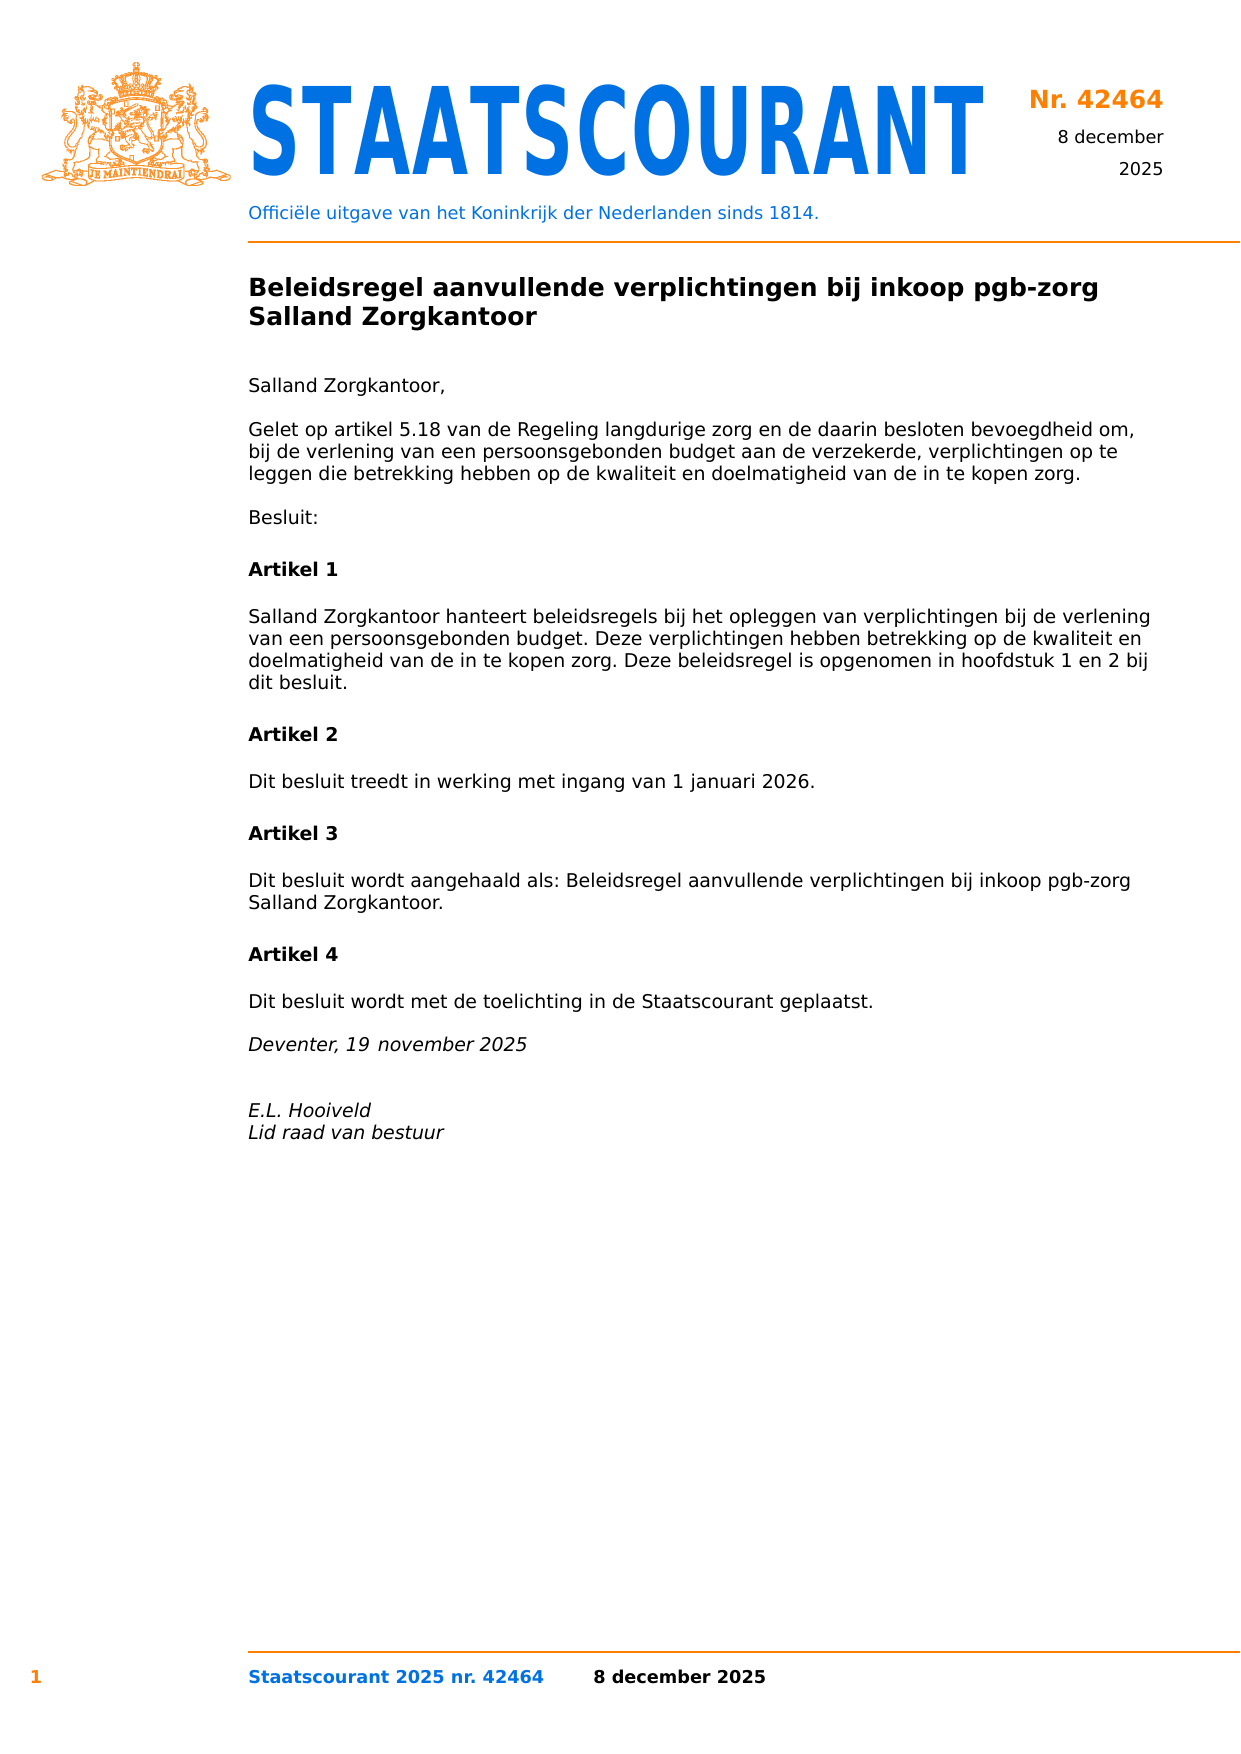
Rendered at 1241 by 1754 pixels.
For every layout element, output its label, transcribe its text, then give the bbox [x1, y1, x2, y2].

text Deventer, 19 november 2025 [248, 1034, 1163, 1056]
subtitle Artikel 2 [248, 724, 1163, 746]
text Salland Zorgkantoor hanteert beleidsregels bij het opleggen van verplichtingen bij de verlening van een persoonsgebonden budget. Deze verplichtingen hebben betrekking op de kwaliteit en doelmatigheid van de in te kopen zorg. Deze beleidsregel is opgenomen in hoofdstuk 1 en 2 bij dit besluit. [248, 606, 1163, 694]
text Salland Zorgkantoor, [248, 375, 1163, 397]
text Besluit: [248, 507, 1163, 529]
subtitle Artikel 1 [248, 559, 1163, 581]
table_cell 2025 [998, 153, 1240, 203]
subtitle Artikel 3 [248, 823, 1163, 844]
table_cell 8 december [998, 121, 1240, 153]
picture [41, 62, 231, 186]
subtitle Beleidsregel aanvullende verplichtingen bij inkoop pgb-zorg Salland Zorgkantoor [248, 273, 1163, 331]
subtitle Artikel 4 [248, 943, 1163, 966]
text Gelet op artikel 5.18 van de Regeling langdurige zorg en de daarin besloten bevoegdheid om, bij de verlening van een persoonsgebonden budget aan de verzekerde, verplichtingen op te leggen die betrekking hebben op de kwaliteit en doelmatigheid van de in te kopen zorg. [248, 419, 1163, 485]
text Dit besluit treedt in werking met ingang van 1 januari 2026. [248, 771, 1163, 793]
table_cell Officiële uitgave van het Koninkrijk der Nederlanden sinds 1814. [248, 203, 1240, 241]
table_header Nr. 42464 [998, 62, 1240, 121]
text Dit besluit wordt met de toelichting in de Staatscourant geplaatst. [248, 991, 1163, 1012]
table_header [25, 62, 248, 241]
table_header STAATSCOURANT [248, 62, 998, 203]
text E.L. Hooiveld Lid raad van bestuur [248, 1078, 1163, 1144]
text Dit besluit wordt aangehaald als: Beleidsregel aanvullende verplichtingen bij inkoop pgb-zorg Salland Zorgkantoor. [248, 869, 1163, 913]
